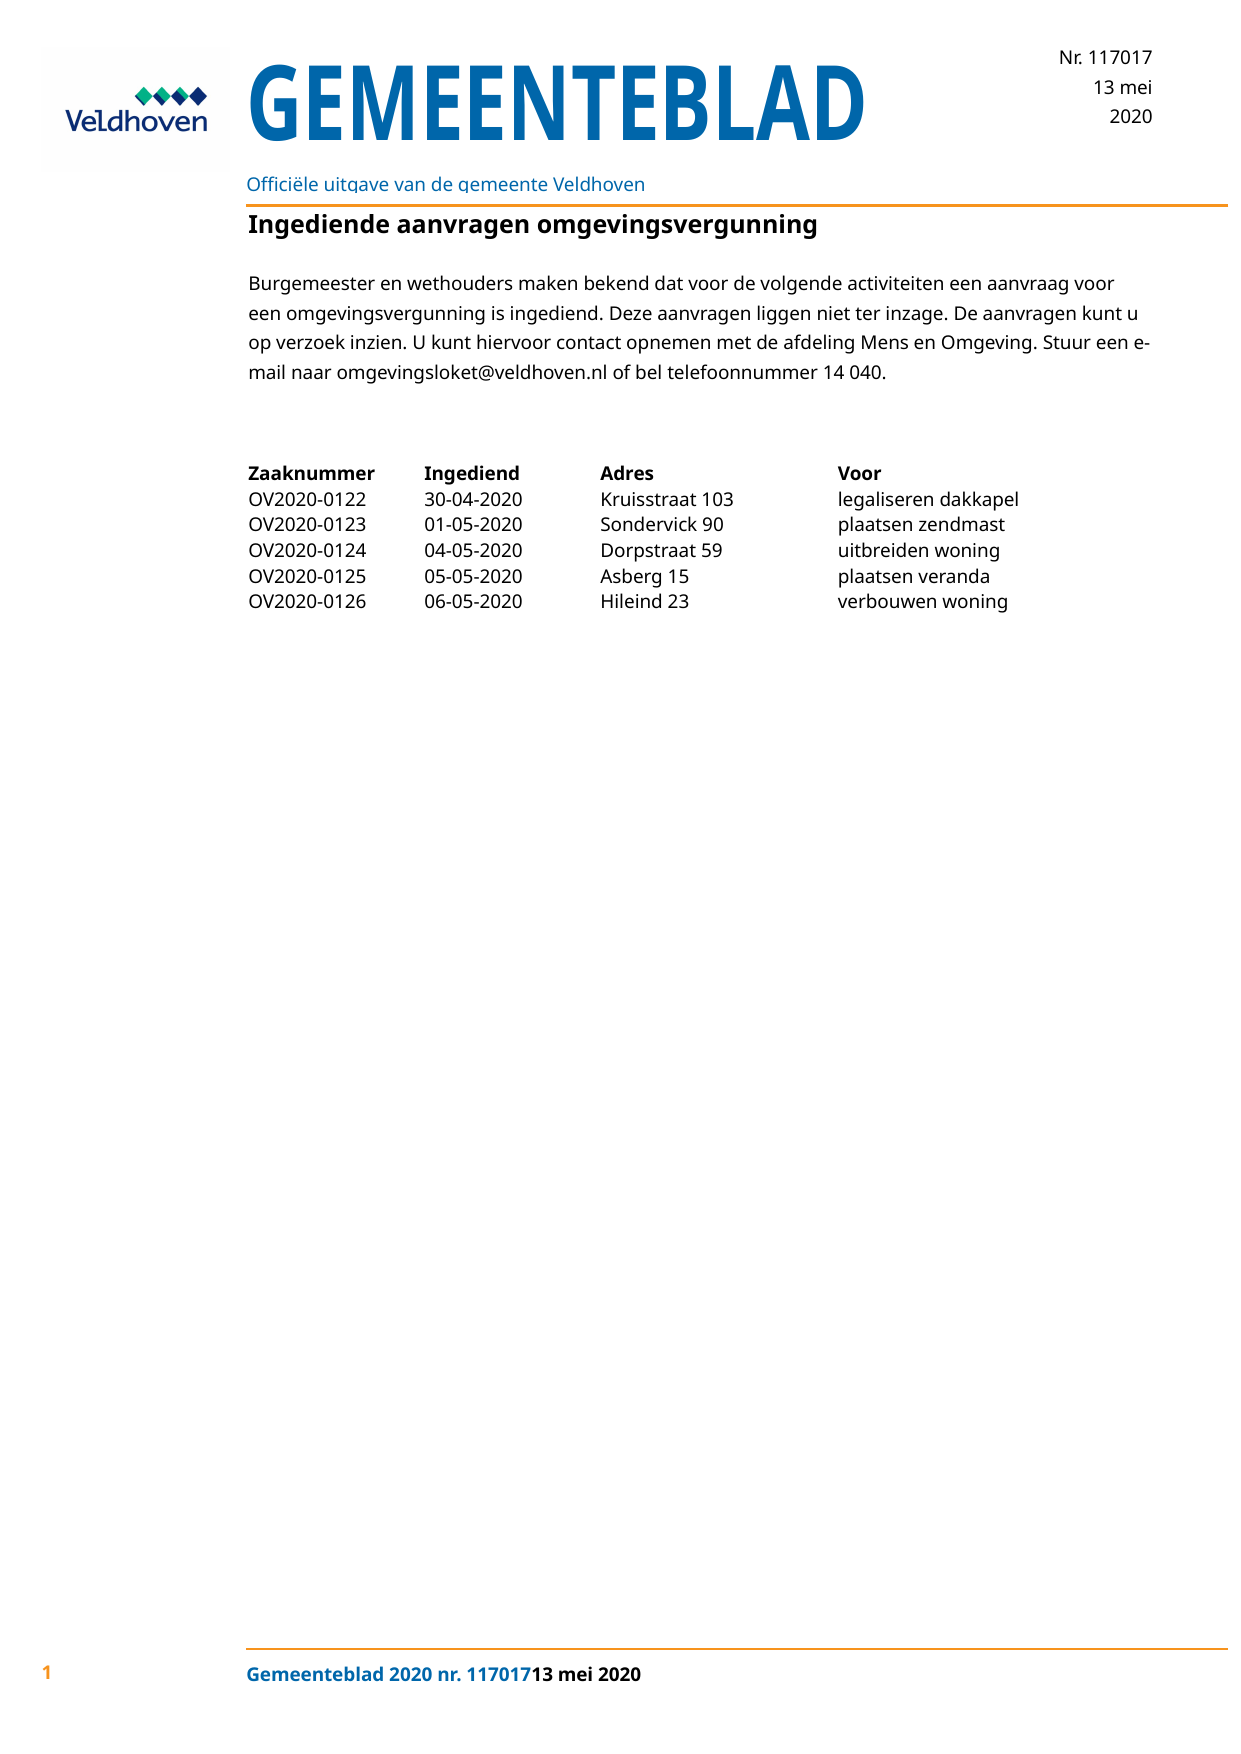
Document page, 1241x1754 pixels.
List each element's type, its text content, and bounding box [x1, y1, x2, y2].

table_cell 30-04-2020 [424, 486, 600, 511]
table_header Adres [600, 460, 838, 486]
table_cell Sondervick 90 [600, 511, 838, 537]
table_cell plaatsen veranda [838, 563, 1152, 589]
table_cell Kruisstraat 103 [600, 486, 838, 511]
picture [41, 47, 231, 172]
table_cell verbouwen woning [838, 589, 1152, 614]
table_cell OV2020-0123 [248, 511, 424, 537]
text Burgemeester en wethouders maken bekend dat voor de volgende activiteiten een aanvraag voor een omgevingsvergunning is ingediend. Deze aanvragen liggen niet ter inzage. De aanvragen kunt u op verzoek inzien. U kunt hiervoor contact opnemen met de afdeling Mens en Omgeving. Stuur een e-mail naar omgevingsloket@veldhoven.nl of bel telefoonnummer 14 040. [248, 270, 1152, 385]
table_cell 01-05-2020 [424, 511, 600, 537]
table_cell uitbreiden woning [838, 537, 1152, 563]
table_cell OV2020-0125 [248, 563, 424, 589]
table_cell 06-05-2020 [424, 589, 600, 614]
table_cell legaliseren dakkapel [838, 486, 1152, 511]
table_cell 04-05-2020 [424, 537, 600, 563]
table_header Ingediend [424, 460, 600, 486]
table_cell OV2020-0124 [248, 537, 424, 563]
table_cell 05-05-2020 [424, 563, 600, 589]
table_cell OV2020-0122 [248, 486, 424, 511]
text Ingediende aanvragen omgevingsvergunning [248, 207, 1152, 241]
table_cell plaatsen zendmast [838, 511, 1152, 537]
table_header Voor [838, 460, 1152, 486]
table_cell Hileind 23 [600, 589, 838, 614]
table_cell OV2020-0126 [248, 589, 424, 614]
table_cell Asberg 15 [600, 563, 838, 589]
table_cell Dorpstraat 59 [600, 537, 838, 563]
table_header Zaaknummer [248, 460, 424, 486]
